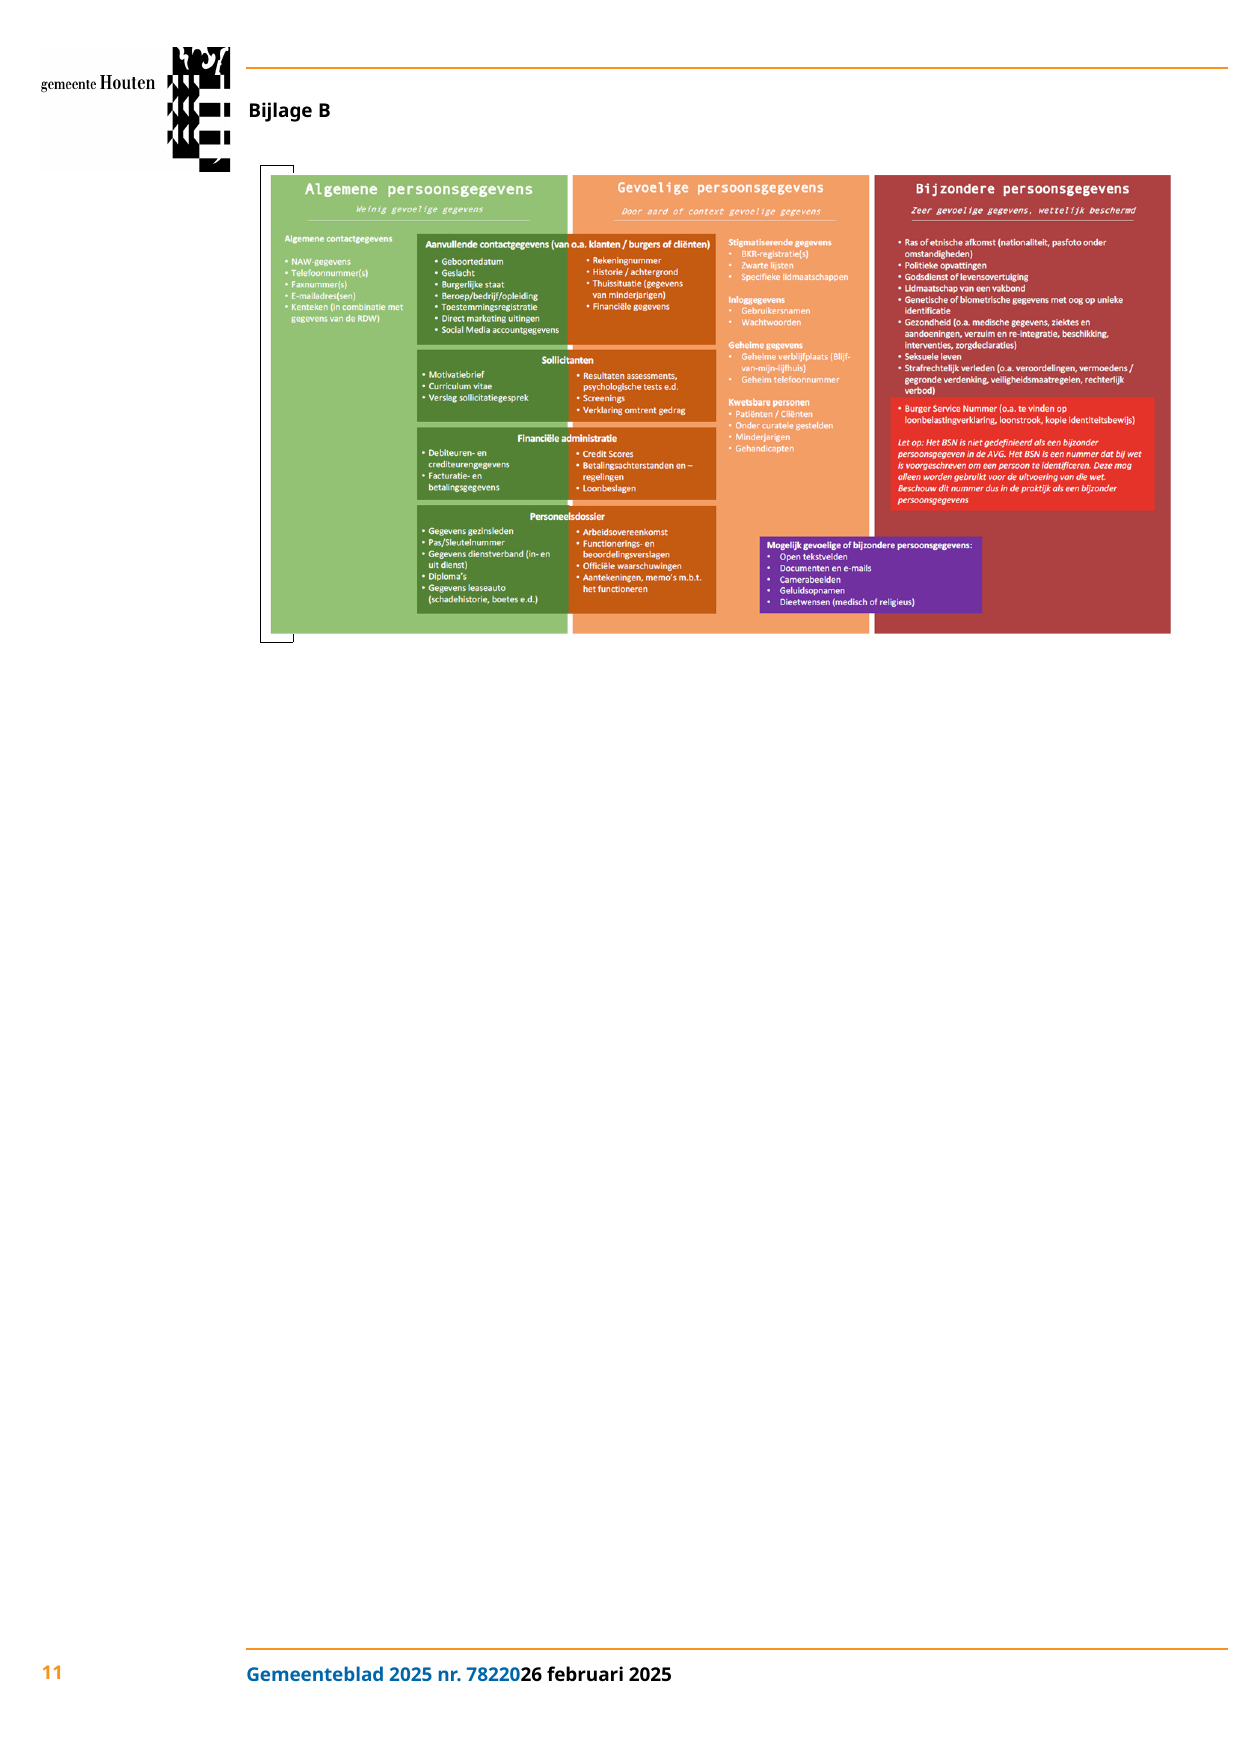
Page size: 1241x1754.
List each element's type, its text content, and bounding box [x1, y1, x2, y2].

picture [268, 173, 1173, 634]
text Bijlage B [248, 95, 1152, 123]
picture [41, 47, 231, 172]
